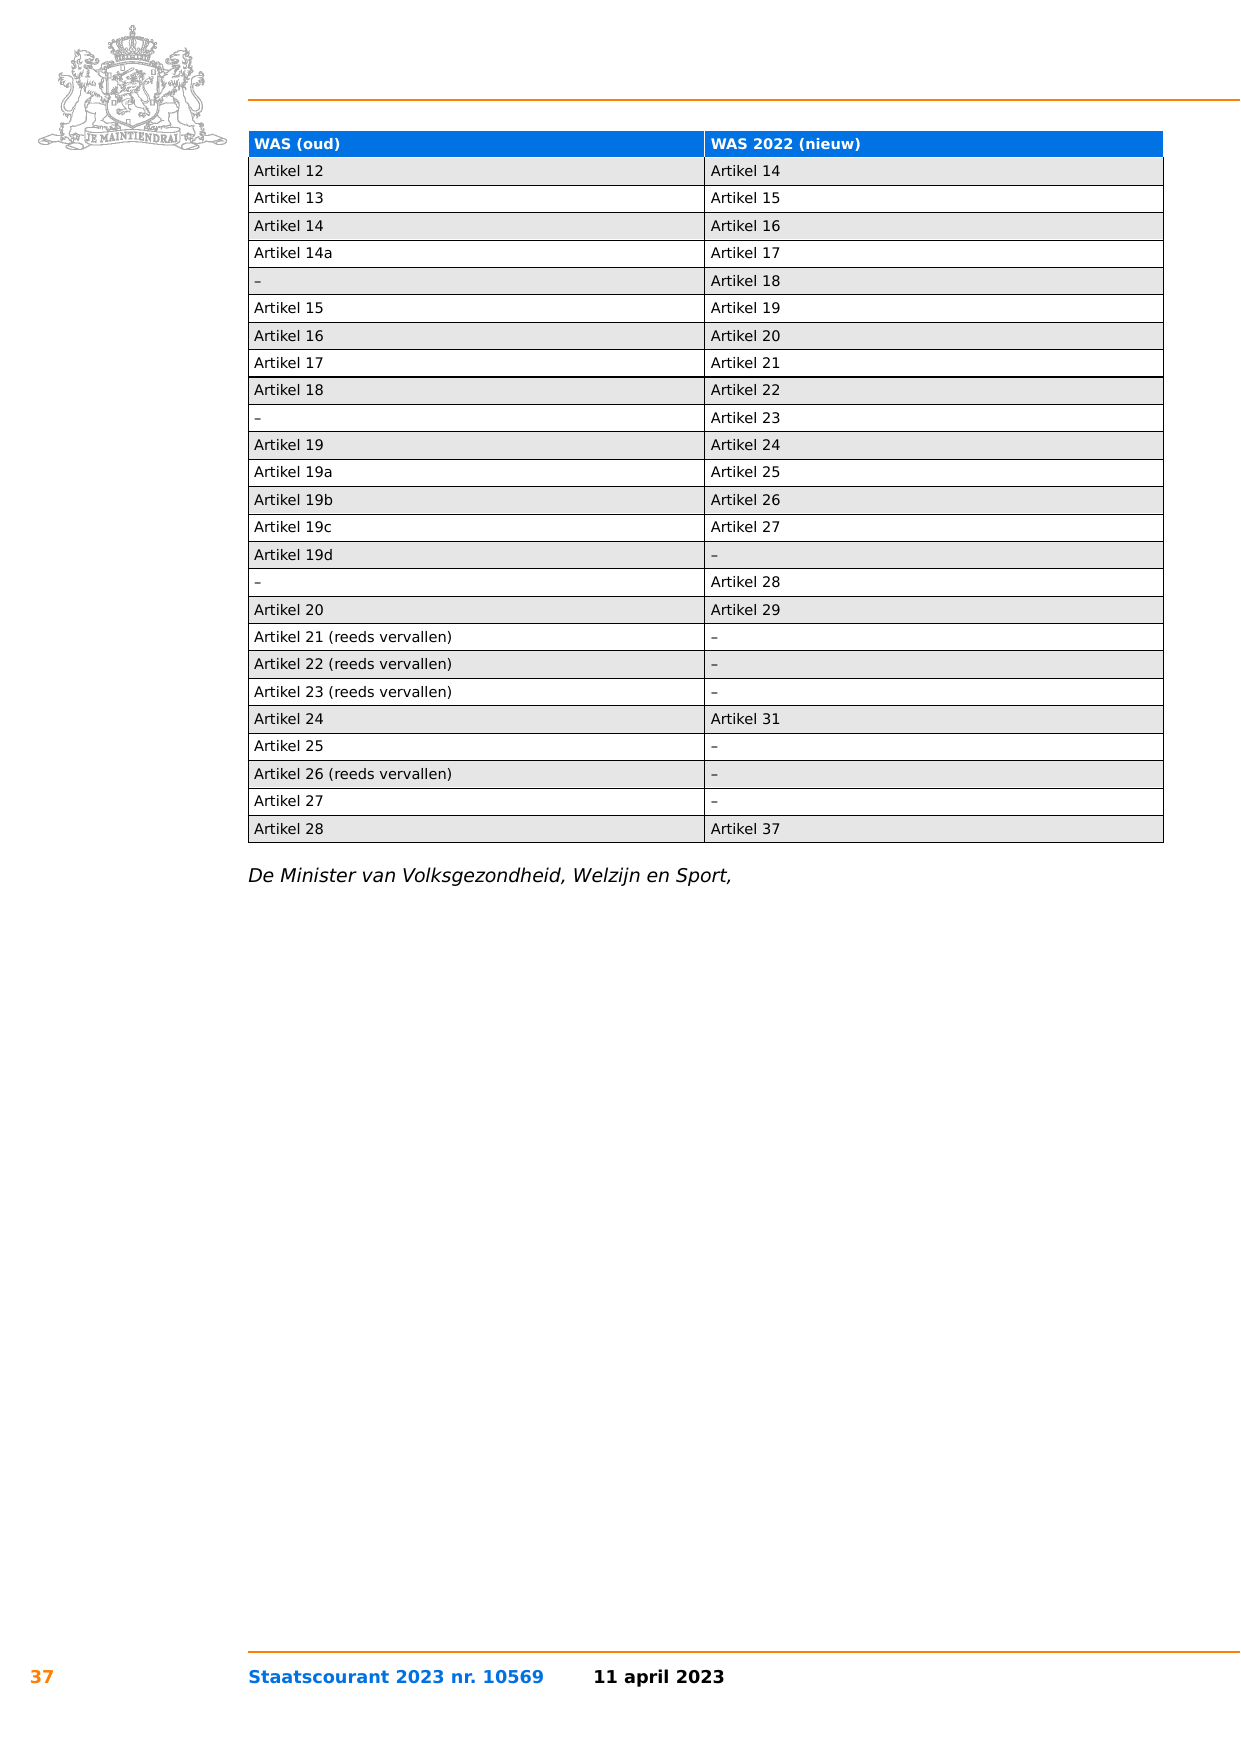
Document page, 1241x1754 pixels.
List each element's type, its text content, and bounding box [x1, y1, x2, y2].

table_cell Artikel 19 [705, 295, 1163, 322]
table_cell Artikel 13 [249, 186, 704, 212]
table_cell Artikel 31 [705, 706, 1163, 733]
table_cell Artikel 15 [705, 186, 1163, 212]
table_cell – [705, 651, 1163, 678]
table_cell Artikel 28 [249, 816, 704, 842]
picture [38, 25, 227, 150]
table_cell Artikel 18 [249, 378, 704, 404]
table_cell Artikel 19c [249, 515, 704, 541]
table_cell Artikel 21 (reeds vervallen) [249, 624, 704, 650]
table_cell Artikel 15 [249, 295, 704, 322]
table_cell – [705, 789, 1163, 815]
table_header WAS (oud) [249, 131, 704, 157]
table_cell Artikel 17 [249, 350, 704, 376]
table_cell Artikel 20 [249, 597, 704, 623]
table_cell Artikel 19a [249, 460, 704, 486]
table_cell Artikel 24 [249, 706, 704, 733]
table_cell – [705, 734, 1163, 760]
table_cell Artikel 22 [705, 378, 1163, 404]
table_cell Artikel 14a [249, 241, 704, 267]
table_cell Artikel 19 [249, 432, 704, 459]
table_cell Artikel 17 [705, 241, 1163, 267]
table_cell Artikel 22 (reeds vervallen) [249, 651, 704, 678]
table_cell Artikel 28 [705, 569, 1163, 596]
table_cell – [705, 761, 1163, 787]
table_cell Artikel 26 [705, 487, 1163, 513]
table_cell Artikel 19d [249, 542, 704, 568]
table_cell – [705, 679, 1163, 705]
table_cell Artikel 27 [249, 789, 704, 815]
table_cell Artikel 16 [705, 213, 1163, 239]
table_cell Artikel 14 [249, 213, 704, 239]
table_cell – [705, 624, 1163, 650]
table_cell Artikel 23 (reeds vervallen) [249, 679, 704, 705]
table_cell Artikel 23 [705, 405, 1163, 431]
table_cell – [249, 569, 704, 596]
table_cell Artikel 21 [705, 350, 1163, 376]
table_cell Artikel 29 [705, 597, 1163, 623]
table_cell Artikel 26 (reeds vervallen) [249, 761, 704, 787]
table_cell – [249, 405, 704, 431]
table_cell Artikel 20 [705, 323, 1163, 349]
table_cell – [249, 268, 704, 294]
table_cell Artikel 14 [705, 158, 1163, 185]
table_cell Artikel 12 [249, 158, 704, 185]
table_cell Artikel 16 [249, 323, 704, 349]
table_cell Artikel 19b [249, 487, 704, 513]
table_cell Artikel 25 [705, 460, 1163, 486]
table_cell Artikel 24 [705, 432, 1163, 459]
table_cell Artikel 37 [705, 816, 1163, 842]
table_cell Artikel 25 [249, 734, 704, 760]
table_cell Artikel 18 [705, 268, 1163, 294]
table_cell Artikel 27 [705, 515, 1163, 541]
text De Minister van Volksgezondheid, Welzijn en Sport, [248, 865, 1163, 887]
table_cell – [705, 542, 1163, 568]
table_header WAS 2022 (nieuw) [705, 131, 1163, 157]
